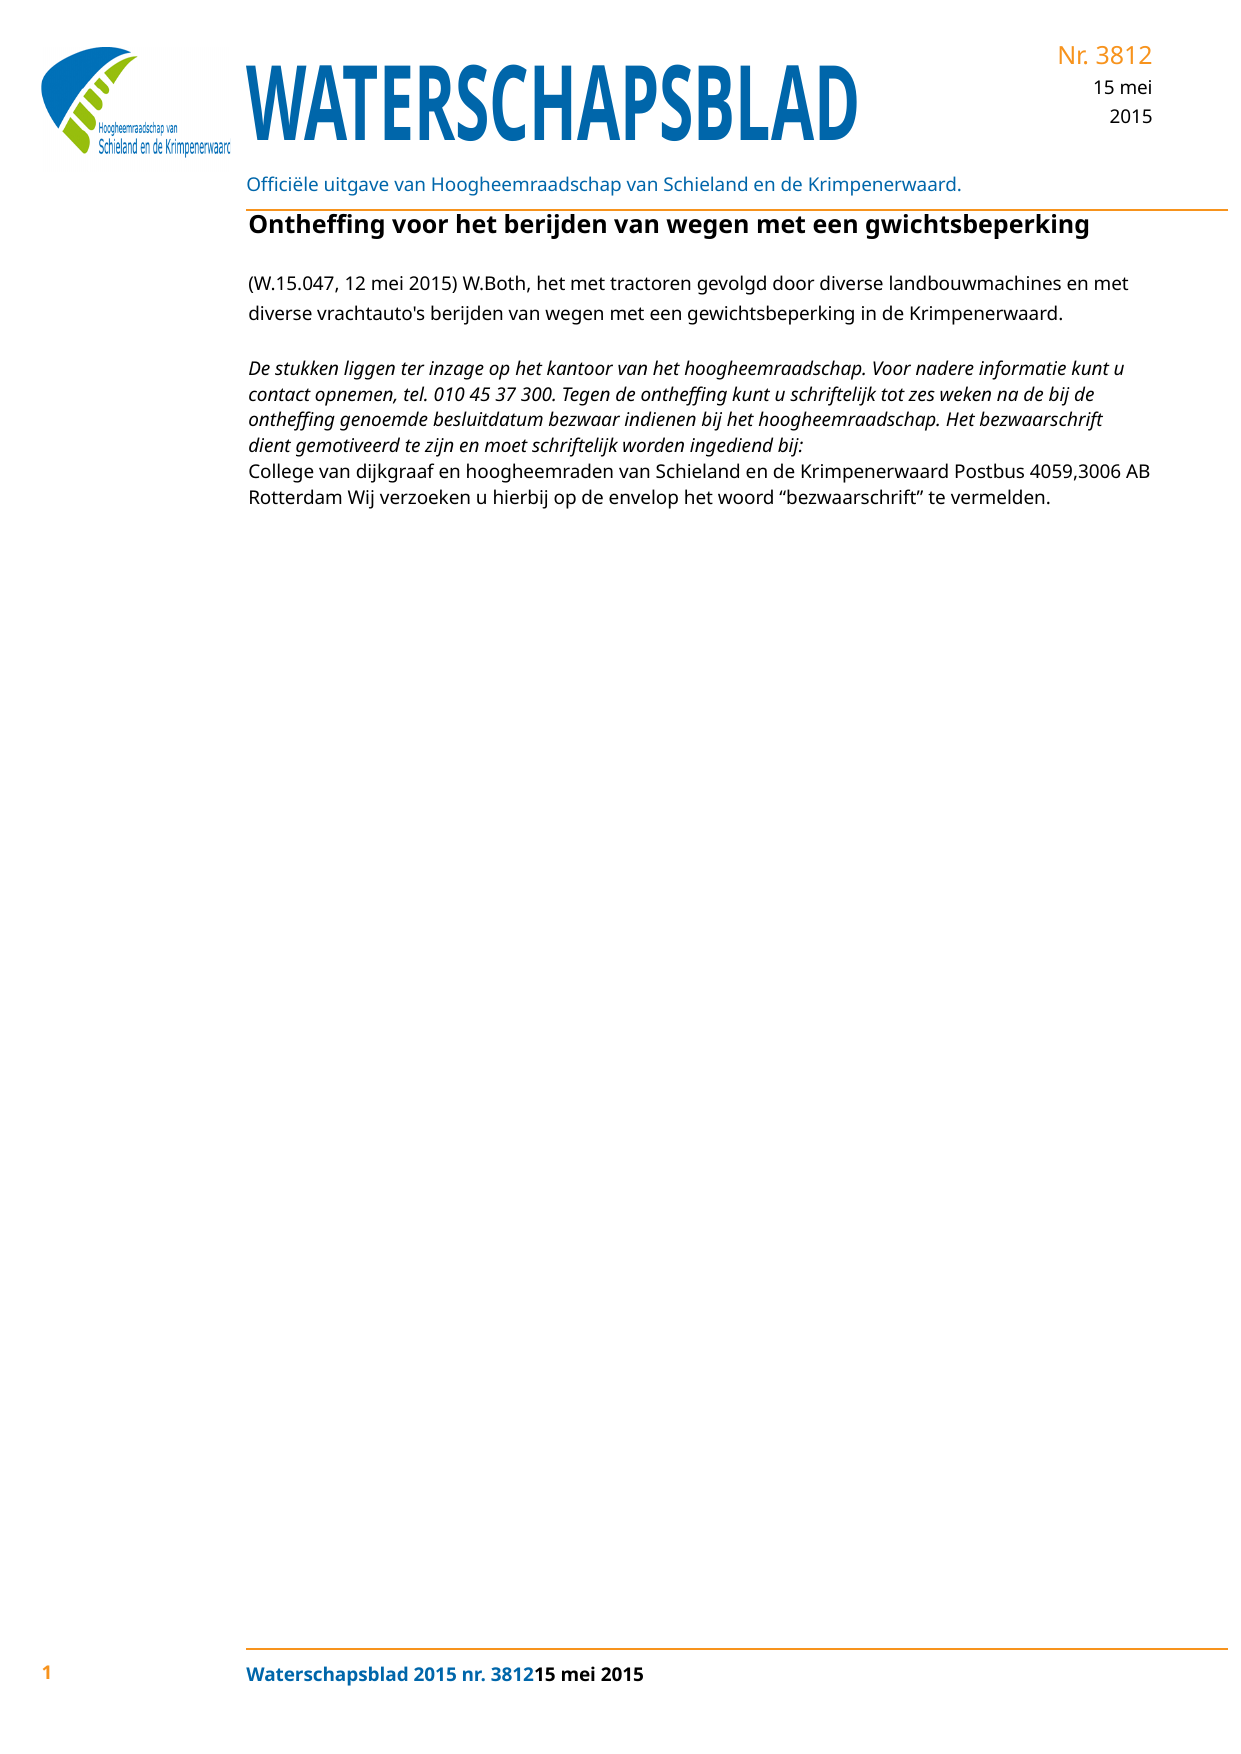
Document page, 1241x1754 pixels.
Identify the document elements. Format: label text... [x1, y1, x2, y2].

text Ontheffing voor het berijden van wegen met een gwichtsbeperking [248, 211, 1152, 241]
text (W.15.047, 12 mei 2015) W.Both, het met tractoren gevolgd door diverse landbouwmachines en met diverse vrachtauto's berijden van wegen met een gewichtsbeperking in de Krimpenerwaard. [248, 270, 1152, 326]
text De stukken liggen ter inzage op het kantoor van het hoogheemraadschap. Voor nadere informatie kunt u contact opnemen, tel. 010 45 37 300. Tegen de ontheffing kunt u schriftelijk tot zes weken na de bij de ontheffing genoemde besluitdatum bezwaar indienen bij het hoogheemraadschap. Het bezwaarschrift dient gemotiveerd te zijn en moet schriftelijk worden ingediend bij: [248, 355, 1152, 458]
text College van dijkgraaf en hoogheemraden van Schieland en de Krimpenerwaard Postbus 4059,3006 AB Rotterdam Wij verzoeken u hierbij op de envelop het woord “bezwaarschrift” te vermelden. [248, 458, 1152, 509]
picture [41, 47, 231, 172]
